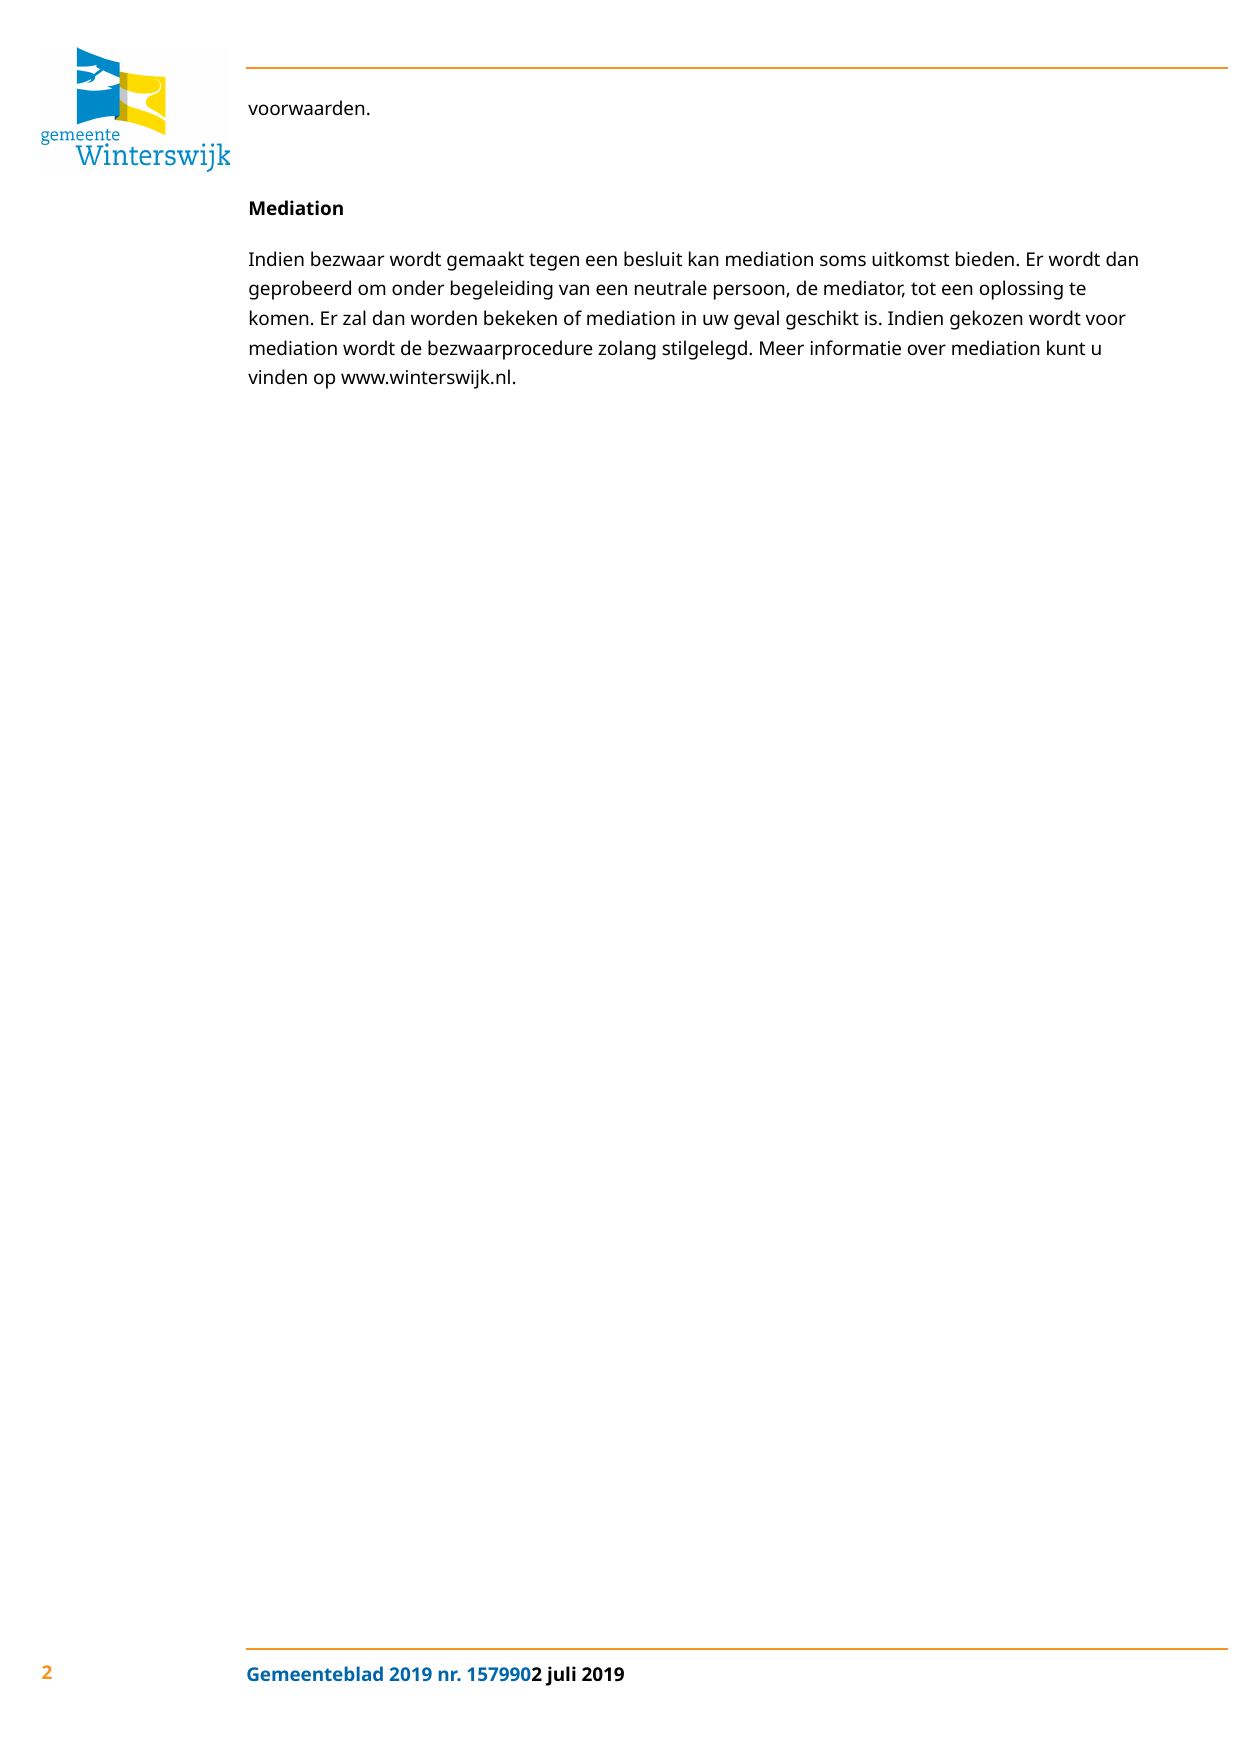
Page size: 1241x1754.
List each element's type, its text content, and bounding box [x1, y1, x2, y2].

text Mediation [248, 196, 1152, 221]
picture [225, 153, 231, 162]
text voorwaarden. [248, 95, 1152, 121]
text Indien bezwaar wordt gemaakt tegen een besluit kan mediation soms uitkomst bieden. Er wordt dan geprobeerd om onder begeleiding van een neutrale persoon, de mediator, tot een oplossing te komen. Er zal dan worden bekeken of mediation in uw geval geschikt is. Indien gekozen wordt voor mediation wordt de bezwaarprocedure zolang stilgelegd. Meer informatie over mediation kunt u vinden op www.winterswijk.nl. [248, 246, 1152, 390]
picture [41, 47, 231, 172]
